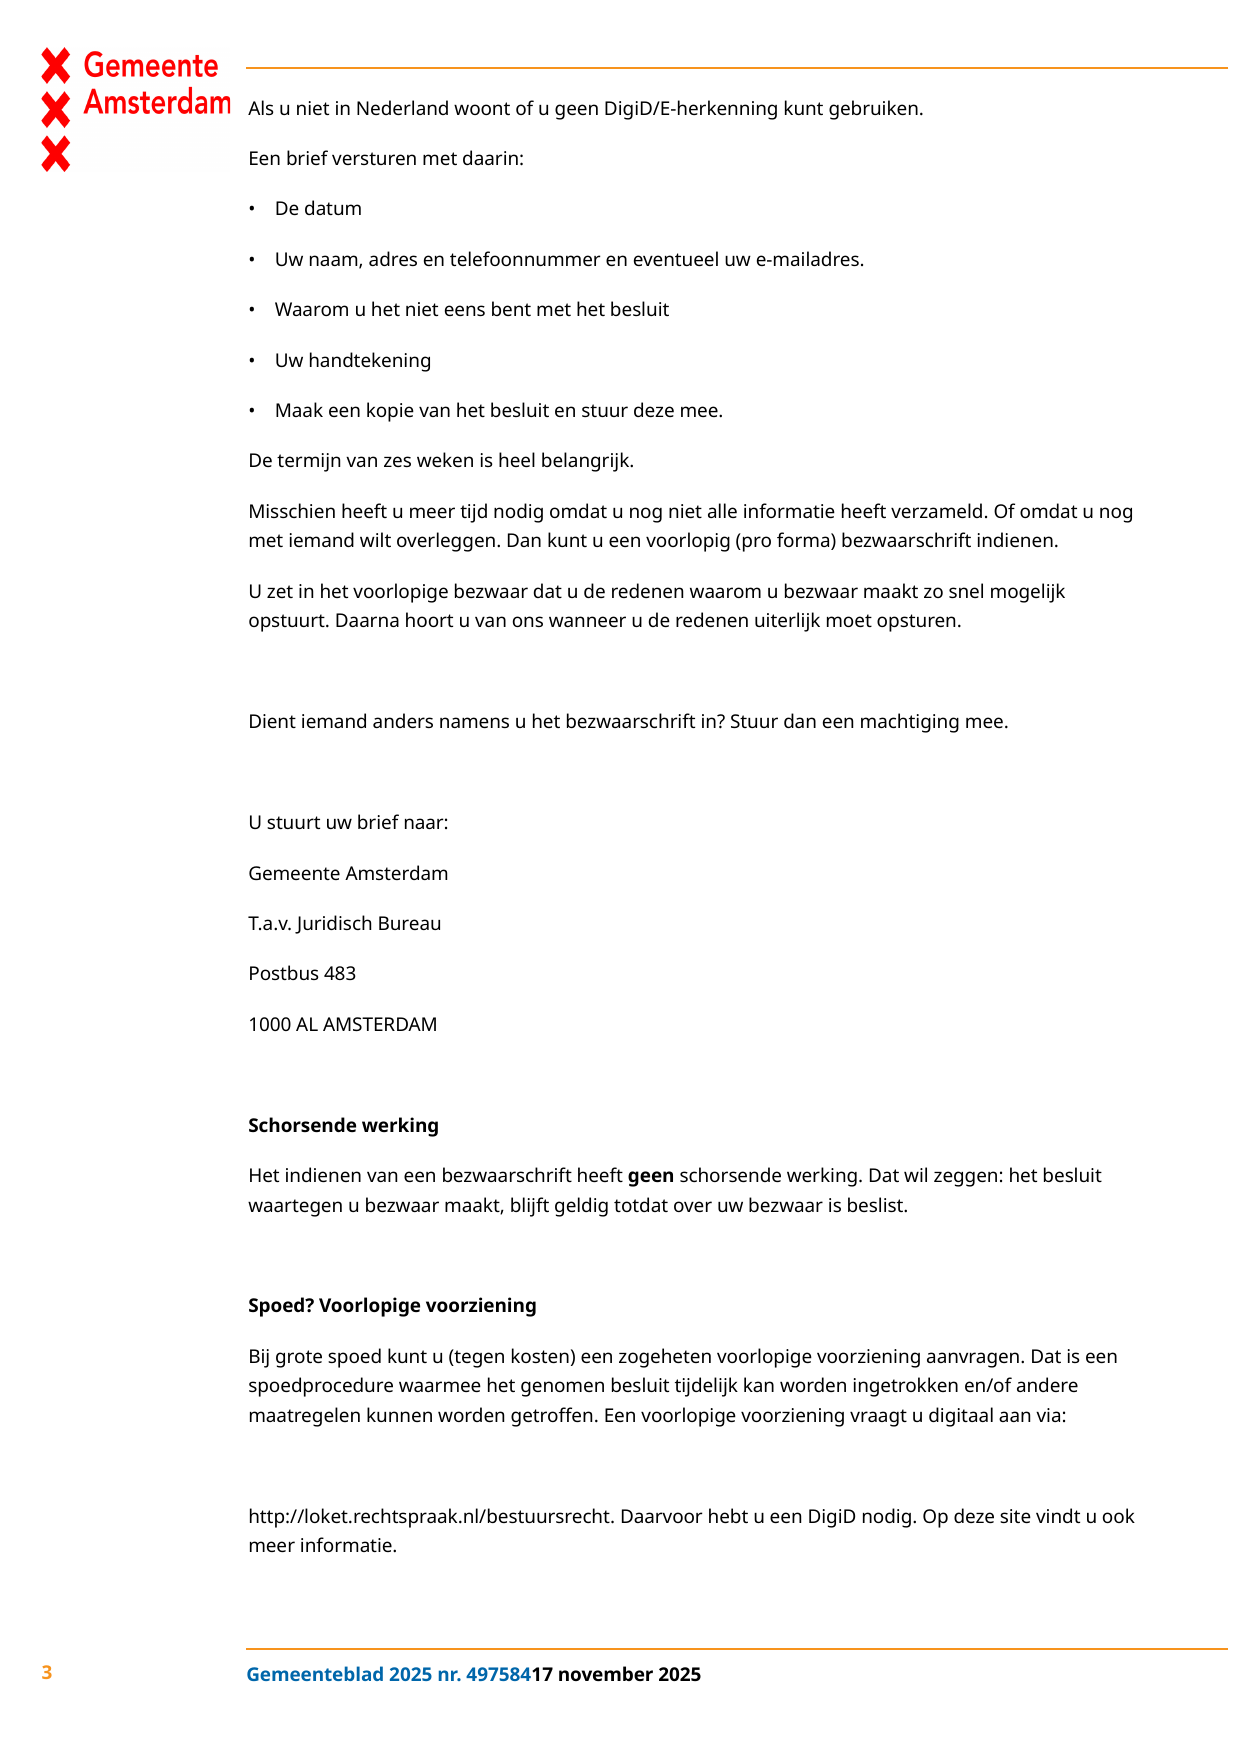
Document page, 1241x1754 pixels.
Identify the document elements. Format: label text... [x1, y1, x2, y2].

text • Uw handtekening [248, 347, 1152, 373]
text Spoed? Voorlopige voorziening [248, 1293, 1152, 1318]
text T.a.v. Juridisch Bureau [248, 910, 1152, 936]
text http://loket.rechtspraak.nl/bestuursrecht. Daarvoor hebt u een DigiD nodig. Op deze site vindt u ook meer informatie. [248, 1503, 1152, 1558]
text Postbus 483 [248, 961, 1152, 986]
text Een brief versturen met daarin: [248, 145, 1152, 171]
text U zet in het voorlopige bezwaar dat u de redenen waarom u bezwaar maakt zo snel mogelijk opstuurt. Daarna hoort u van ons wanneer u de redenen uiterlijk moet opsturen. [248, 578, 1152, 633]
text • Uw naam, adres en telefoonnummer en eventueel uw e-mailadres. [248, 246, 1152, 272]
text De termijn van zes weken is heel belangrijk. [248, 448, 1152, 473]
text Schorsende werking [248, 1112, 1152, 1138]
text U stuurt uw brief naar: [248, 809, 1152, 835]
text • Waarom u het niet eens bent met het besluit [248, 296, 1152, 322]
picture [41, 47, 231, 172]
text Als u niet in Nederland woont of u geen DigiD/E-herkenning kunt gebruiken. [248, 95, 1152, 121]
text Het indienen van een bezwaarschrift heeft geen schorsende werking. Dat wil zeggen: het besluit waartegen u bezwaar maakt, blijft geldig totdat over uw bezwaar is beslist. [248, 1162, 1152, 1218]
text Gemeente Amsterdam [248, 860, 1152, 886]
text • Maak een kopie van het besluit en stuur deze mee. [248, 397, 1152, 423]
text Misschien heeft u meer tijd nodig omdat u nog niet alle informatie heeft verzameld. Of omdat u nog met iemand wilt overleggen. Dan kunt u een voorlopig (pro forma) bezwaarschrift indienen. [248, 498, 1152, 553]
text Bij grote spoed kunt u (tegen kosten) een zogeheten voorlopige voorziening aanvragen. Dat is een spoedprocedure waarmee het genomen besluit tijdelijk kan worden ingetrokken en/of andere maatregelen kunnen worden getroffen. Een voorlopige voorziening vraagt u digitaal aan via: [248, 1343, 1152, 1428]
text Dient iemand anders namens u het bezwaarschrift in? Stuur dan een machtiging mee. [248, 708, 1152, 734]
text • De datum [248, 196, 1152, 221]
text 1000 AL AMSTERDAM [248, 1011, 1152, 1037]
